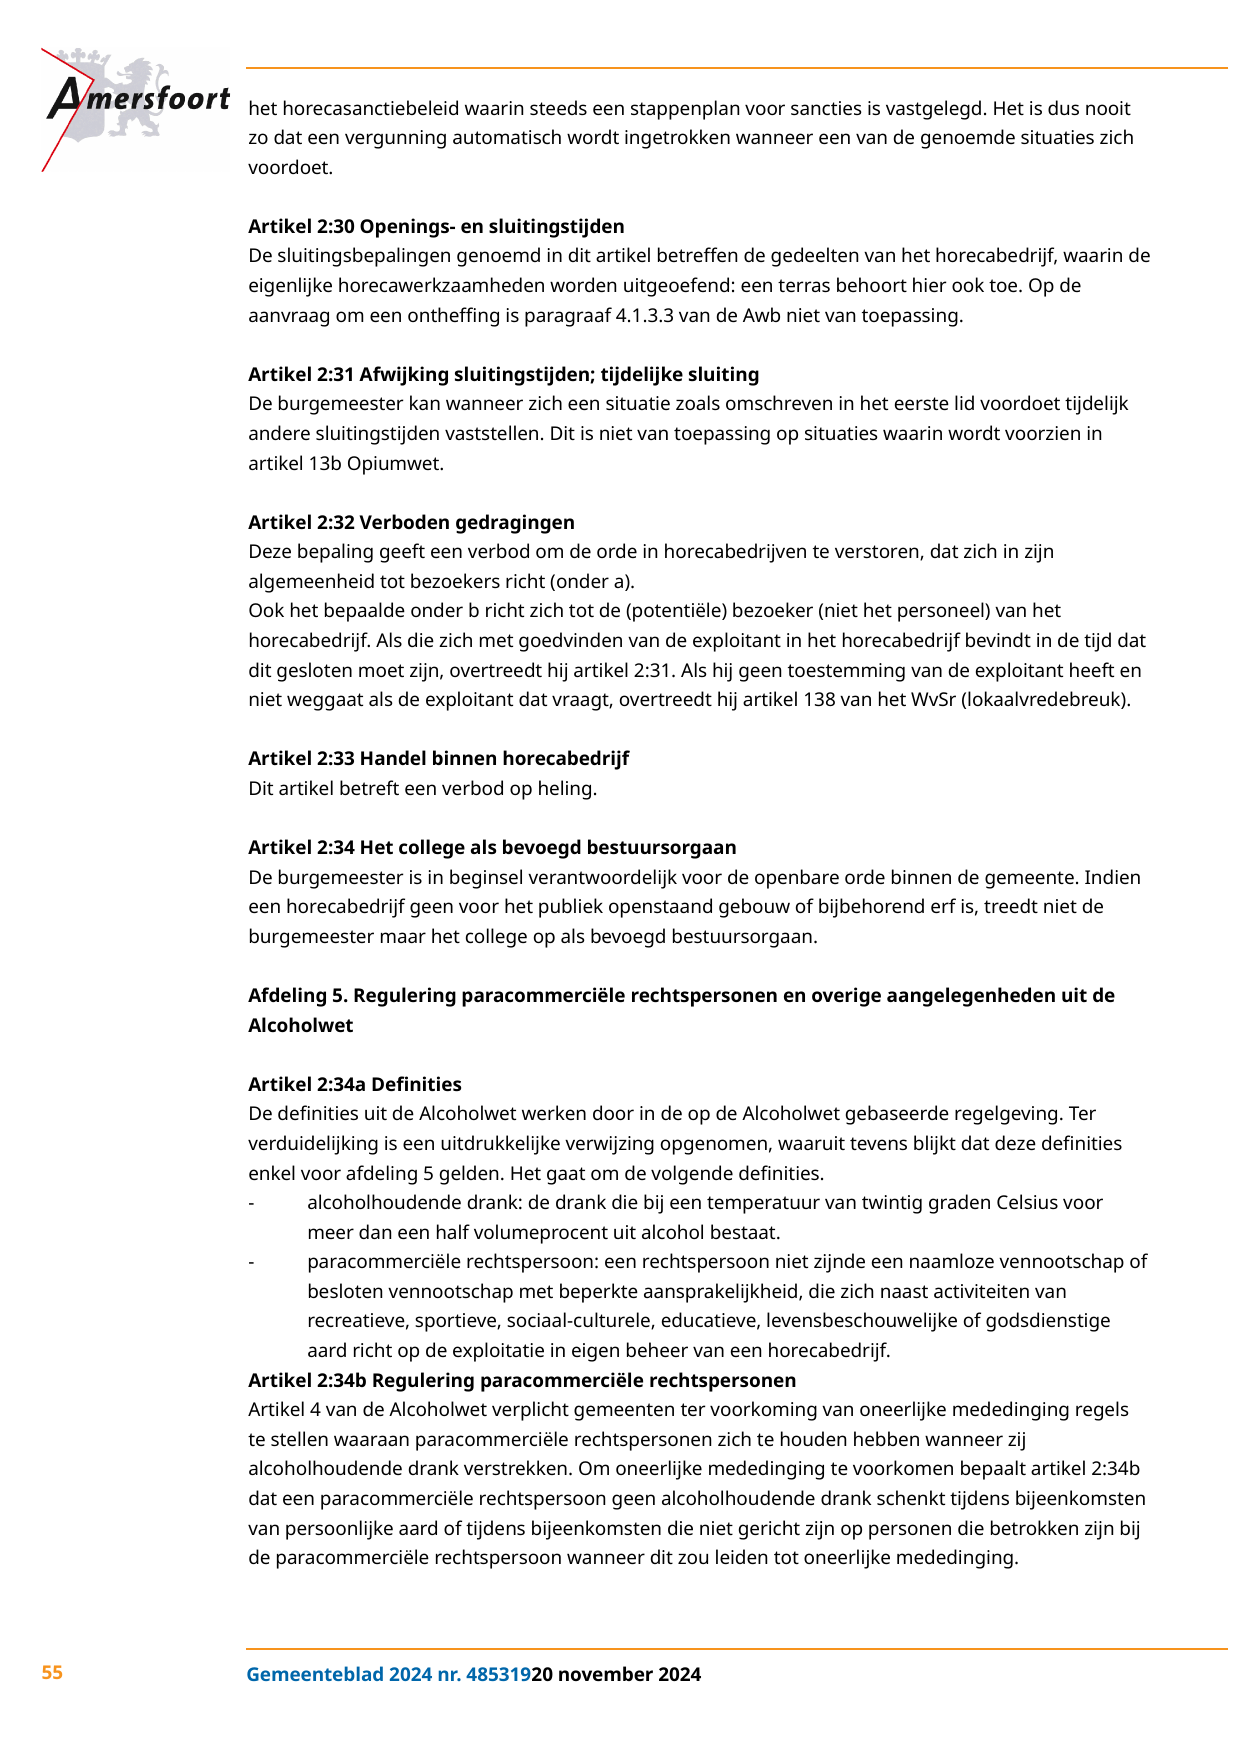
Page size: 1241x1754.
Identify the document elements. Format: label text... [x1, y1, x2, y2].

text Afdeling 5. Regulering paracommerciële rechtspersonen en overige aangelegenheden uit de Alcoholwet [248, 982, 1152, 1038]
text De definities uit de Alcoholwet werken door in de op de Alcoholwet gebaseerde regelgeving. Ter verduidelijking is een uitdrukkelijke verwijzing opgenomen, waaruit tevens blijkt dat deze definities enkel voor afdeling 5 gelden. Het gaat om de volgende definities. [248, 1101, 1152, 1186]
text Deze bepaling geeft een verbod om de orde in horecabedrijven te verstoren, dat zich in zijn algemeenheid tot bezoekers richt (onder a). [248, 538, 1152, 594]
list paracommerciële rechtspersoon: een rechtspersoon niet zijnde een naamloze vennootschap of besloten vennootschap met beperkte aansprakelijkheid, die zich naast activiteiten van recreatieve, sportieve, sociaal-culturele, educatieve, levensbeschouwelijke of godsdienstige aard richt op de exploitatie in eigen beheer van een horecabedrijf. [248, 1248, 1152, 1363]
text Artikel 2:33 Handel binnen horecabedrijf [248, 746, 1152, 771]
picture [41, 47, 231, 172]
text Artikel 2:34a Definities [248, 1071, 1152, 1097]
text De burgemeester kan wanneer zich een situatie zoals omschreven in het eerste lid voordoet tijdelijk andere sluitingstijden vaststellen. Dit is niet van toepassing op situaties waarin wordt voorzien in artikel 13b Opiumwet. [248, 391, 1152, 476]
text Artikel 2:30 Openings- en sluitingstijden [248, 213, 1152, 239]
text Artikel 2:34 Het college als bevoegd bestuursorgaan [248, 834, 1152, 860]
text De burgemeester is in beginsel verantwoordelijk voor de openbare orde binnen de gemeente. Indien een horecabedrijf geen voor het publiek openstaand gebouw of bijbehorend erf is, treedt niet de burgemeester maar het college op als bevoegd bestuursorgaan. [248, 864, 1152, 949]
text Dit artikel betreft een verbod op heling. [248, 775, 1152, 801]
list alcoholhoudende drank: de drank die bij een temperatuur van twintig graden Celsius voor meer dan een half volumeprocent uit alcohol bestaat. [248, 1189, 1152, 1245]
text Ook het bepaalde onder b richt zich tot de (potentiële) bezoeker (niet het personeel) van het horecabedrijf. Als die zich met goedvinden van de exploitant in het horecabedrijf bevindt in de tijd dat dit gesloten moet zijn, overtreedt hij artikel 2:31. Als hij geen toestemming van de exploitant heeft en niet weggaat als de exploitant dat vraagt, overtreedt hij artikel 138 van het WvSr (lokaalvredebreuk). [248, 598, 1152, 712]
text Artikel 2:31 Afwijking sluitingstijden; tijdelijke sluiting [248, 361, 1152, 387]
text het horecasanctiebeleid waarin steeds een stappenplan voor sancties is vastgelegd. Het is dus nooit zo dat een vergunning automatisch wordt ingetrokken wanneer een van de genoemde situaties zich voordoet. [248, 95, 1152, 180]
text Artikel 2:34b Regulering paracommerciële rechtspersonen [248, 1367, 1152, 1393]
text Artikel 4 van de Alcoholwet verplicht gemeenten ter voorkoming van oneerlijke mededinging regels te stellen waaraan paracommerciële rechtspersonen zich te houden hebben wanneer zij alcoholhoudende drank verstrekken. Om oneerlijke mededinging te voorkomen bepaalt artikel 2:34b dat een paracommerciële rechtspersoon geen alcoholhoudende drank schenkt tijdens bijeenkomsten van persoonlijke aard of tijdens bijeenkomsten die niet gericht zijn op personen die betrokken zijn bij de paracommerciële rechtspersoon wanneer dit zou leiden tot oneerlijke mededinging. [248, 1396, 1152, 1570]
text De sluitingsbepalingen genoemd in dit artikel betreffen de gedeelten van het horecabedrijf, waarin de eigenlijke horecawerkzaamheden worden uitgeoefend: een terras behoort hier ook toe. Op de aanvraag om een ontheffing is paragraaf 4.1.3.3 van de Awb niet van toepassing. [248, 243, 1152, 328]
text Artikel 2:32 Verboden gedragingen [248, 509, 1152, 535]
